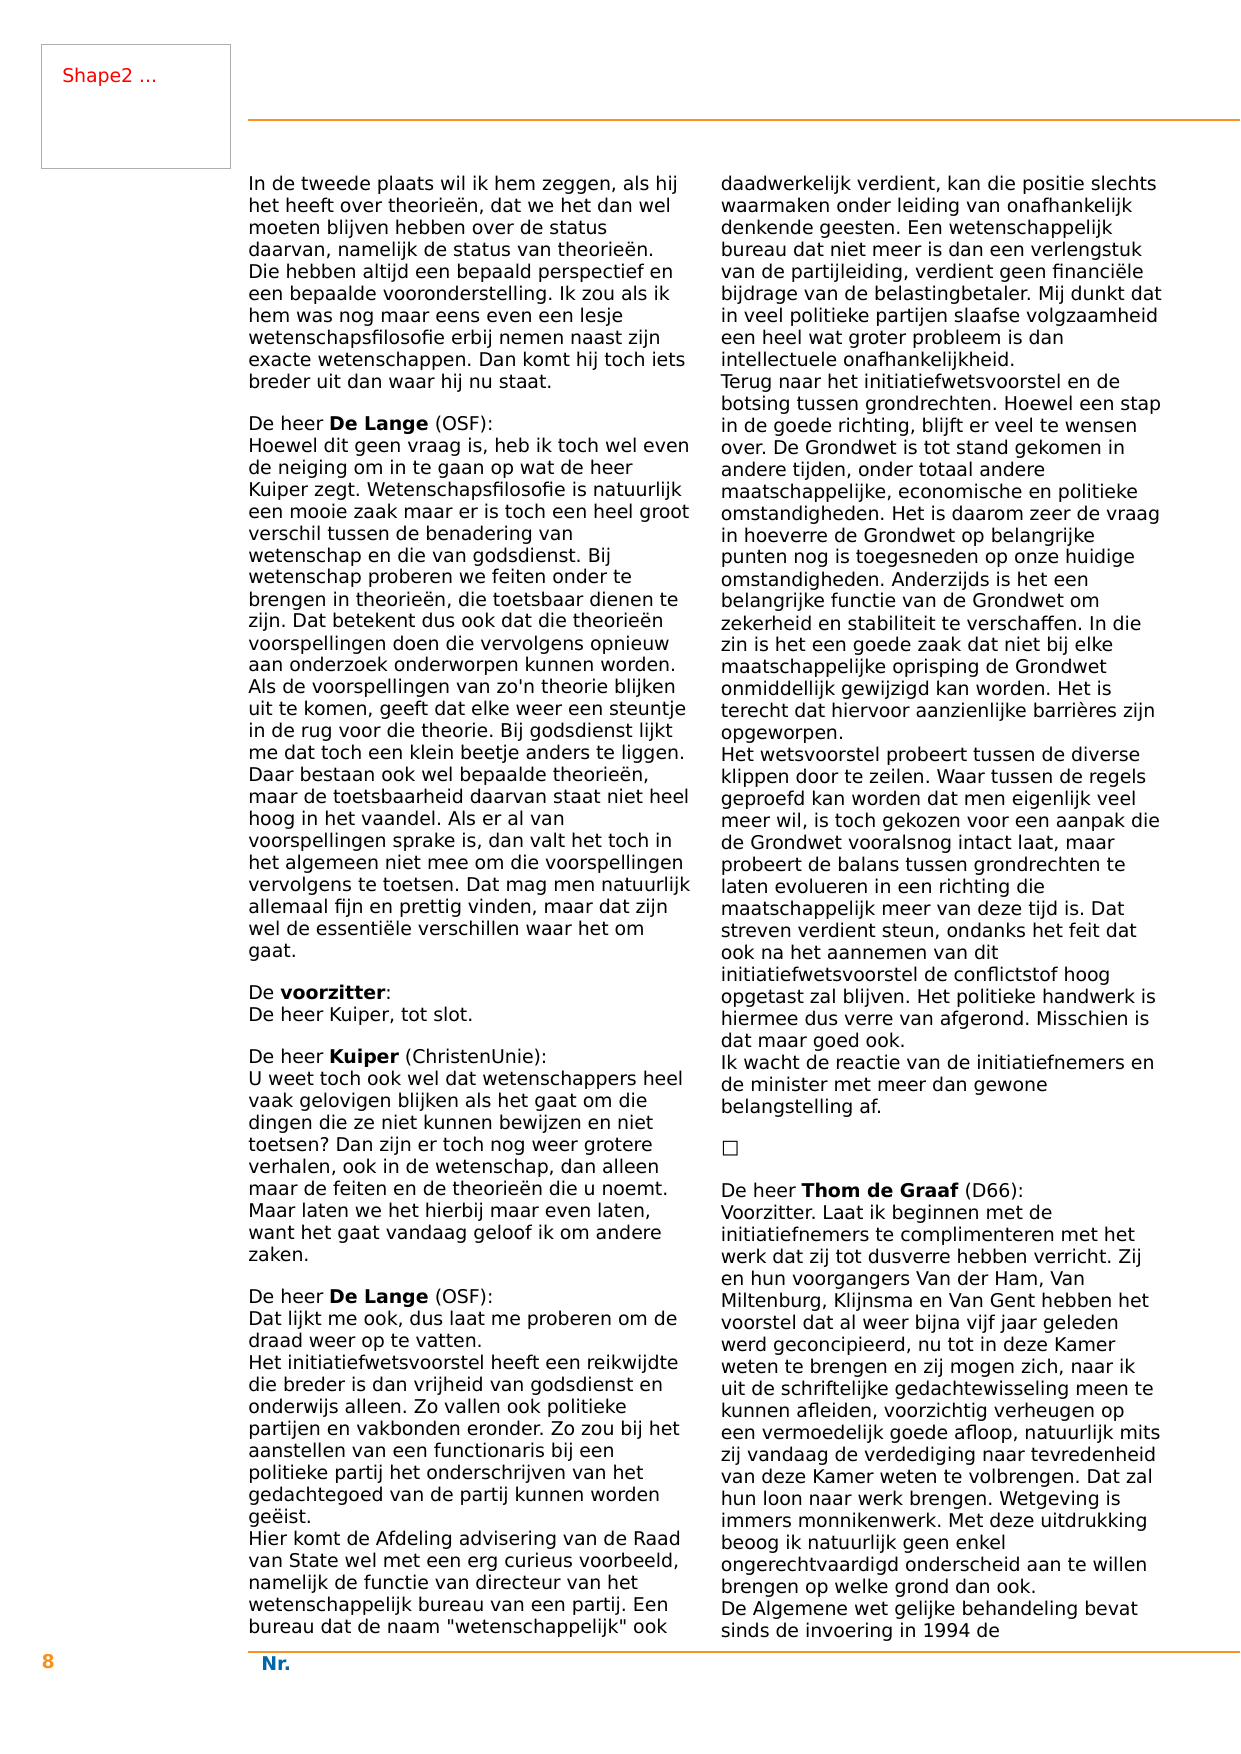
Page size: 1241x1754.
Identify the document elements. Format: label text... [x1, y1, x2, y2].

text Voorzitter. Laat ik beginnen met de initiatiefnemers te complimenteren met het werk dat zij tot dusverre hebben verricht. Zij en hun voorgangers Van der Ham, Van Miltenburg, Klijnsma en Van Gent hebben het voorstel dat al weer bijna vijf jaar geleden werd geconcipieerd, nu tot in deze Kamer weten te brengen en zij mogen zich, naar ik uit de schriftelijke gedachtewisseling meen te kunnen afleiden, voorzichtig verheugen op een vermoedelijk goede afloop, natuurlijk mits zij vandaag de verdediging naar tevredenheid van deze Kamer weten te volbrengen. Dat zal hun loon naar werk brengen. Wetgeving is immers monnikenwerk. Met deze uitdrukking beoog ik natuurlijk geen enkel ongerechtvaardigd onderscheid aan te willen brengen op welke grond dan ook. [721, 1202, 1163, 1597]
text Dat lijkt me ook, dus laat me proberen om de draad weer op te vatten. [248, 1308, 691, 1352]
text De heer Kuiper (ChristenUnie): [248, 1046, 691, 1068]
text Hier komt de Afdeling advisering van de Raad van State wel met een erg curieus voorbeeld, namelijk de functie van directeur van het wetenschappelijk bureau van een partij. Een bureau dat de naam "wetenschappelijk" ook [248, 1528, 691, 1637]
text Het wetsvoorstel probeert tussen de diverse klippen door te zeilen. Waar tussen de regels geproefd kan worden dat men eigenlijk veel meer wil, is toch gekozen voor een aanpak die de Grondwet vooralsnog intact laat, maar probeert de balans tussen grondrechten te laten evolueren in een richting die maatschappelijk meer van deze tijd is. Dat streven verdient steun, ondanks het feit dat ook na het aannemen van dit initiatiefwetsvoorstel de conflictstof hoog opgetast zal blijven. Het politieke handwerk is hiermee dus verre van afgerond. Misschien is dat maar goed ook. [721, 744, 1163, 1052]
text In de tweede plaats wil ik hem zeggen, als hij het heeft over theorieën, dat we het dan wel moeten blijven hebben over de status daarvan, namelijk de status van theorieën. Die hebben altijd een bepaald perspectief en een bepaalde vooronderstelling. Ik zou als ik hem was nog maar eens even een lesje wetenschapsfilosofie erbij nemen naast zijn exacte wetenschappen. Dan komt hij toch iets breder uit dan waar hij nu staat. [248, 173, 691, 393]
text Hoewel dit geen vraag is, heb ik toch wel even de neiging om in te gaan op wat de heer Kuiper zegt. Wetenschapsfilosofie is natuurlijk een mooie zaak maar er is toch een heel groot verschil tussen de benadering van wetenschap en die van godsdienst. Bij wetenschap proberen we feiten onder te brengen in theorieën, die toetsbaar dienen te zijn. Dat betekent dus ook dat die theorieën voorspellingen doen die vervolgens opnieuw aan onderzoek onderworpen kunnen worden. Als de voorspellingen van zo'n theorie blijken uit te komen, geeft dat elke weer een steuntje in de rug voor die theorie. Bij godsdienst lijkt me dat toch een klein beetje anders te liggen. Daar bestaan ook wel bepaalde theorieën, maar de toetsbaarheid daarvan staat niet heel hoog in het vaandel. Als er al van voorspellingen sprake is, dan valt het toch in het algemeen niet mee om die voorspellingen vervolgens te toetsen. Dat mag men natuurlijk allemaal fijn en prettig vinden, maar dat zijn wel de essentiële verschillen waar het om gaat. [248, 434, 691, 962]
text ⬜ [721, 1138, 1163, 1160]
text Terug naar het initiatiefwetsvoorstel en de botsing tussen grondrechten. Hoewel een stap in de goede richting, blijft er veel te wensen over. De Grondwet is tot stand gekomen in andere tijden, onder totaal andere maatschappelijke, economische en politieke omstandigheden. Het is daarom zeer de vraag in hoeverre de Grondwet op belangrijke punten nog is toegesneden op onze huidige omstandigheden. Anderzijds is het een belangrijke functie van de Grondwet om zekerheid en stabiliteit te verschaffen. In die zin is het een goede zaak dat niet bij elke maatschappelijke oprisping de Grondwet onmiddellijk gewijzigd kan worden. Het is terecht dat hiervoor aanzienlijke barrières zijn opgeworpen. [721, 371, 1163, 744]
text De heer De Lange (OSF): [248, 413, 691, 434]
text Het initiatiefwetsvoorstel heeft een reikwijdte die breder is dan vrijheid van godsdienst en onderwijs alleen. Zo vallen ook politieke partijen en vakbonden eronder. Zo zou bij het aanstellen van een functionaris bij een politieke partij het onderschrijven van het gedachtegoed van de partij kunnen worden geëist. [248, 1352, 691, 1528]
text De heer De Lange (OSF): [248, 1286, 691, 1308]
text U weet toch ook wel dat wetenschappers heel vaak gelovigen blijken als het gaat om die dingen die ze niet kunnen bewijzen en niet toetsen? Dan zijn er toch nog weer grotere verhalen, ook in de wetenschap, dan alleen maar de feiten en de theorieën die u noemt. Maar laten we het hierbij maar even laten, want het gaat vandaag geloof ik om andere zaken. [248, 1068, 691, 1266]
text daadwerkelijk verdient, kan die positie slechts waarmaken onder leiding van onafhankelijk denkende geesten. Een wetenschappelijk bureau dat niet meer is dan een verlengstuk van de partijleiding, verdient geen financiële bijdrage van de belastingbetaler. Mij dunkt dat in veel politieke partijen slaafse volgzaamheid een heel wat groter probleem is dan intellectuele onafhankelijkheid. [721, 173, 1163, 371]
text Ik wacht de reactie van de initiatiefnemers en de minister met meer dan gewone belangstelling af. [721, 1052, 1163, 1118]
text De heer Thom de Graaf (D66): [721, 1180, 1163, 1202]
text De voorzitter: [248, 982, 691, 1004]
text De Algemene wet gelijke behandeling bevat sinds de invoering in 1994 de [721, 1597, 1163, 1641]
text De heer Kuiper, tot slot. [248, 1004, 691, 1026]
